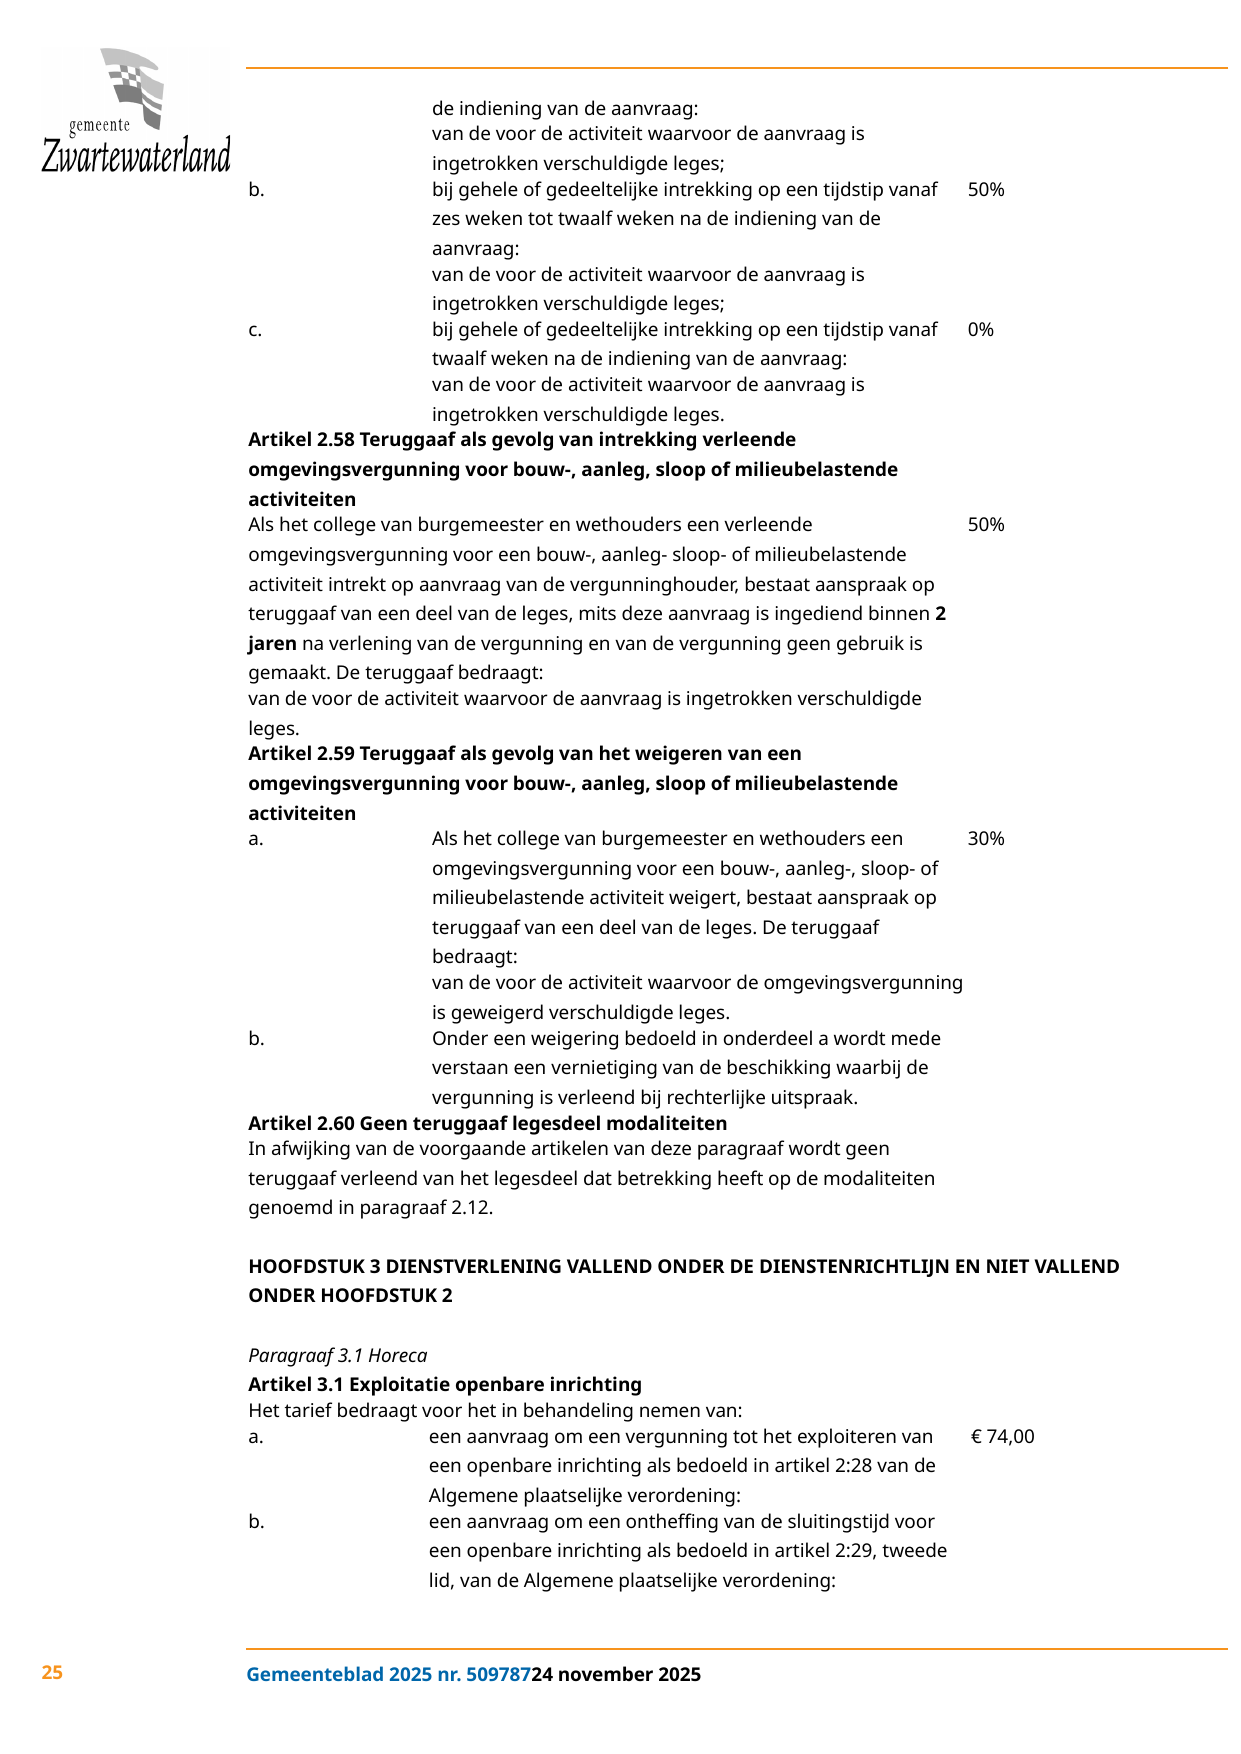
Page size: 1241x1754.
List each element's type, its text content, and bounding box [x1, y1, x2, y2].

table_cell [248, 970, 432, 1025]
table_cell b. [248, 1508, 429, 1593]
table_cell [248, 121, 432, 176]
table_cell 0% [968, 316, 1152, 371]
table_cell [971, 1397, 1152, 1423]
table_cell [968, 95, 1152, 121]
table_cell [968, 970, 1152, 1025]
table_cell bij gehele of gedeeltelijke intrekking op een tijdstip vanaf zes weken tot twaalf weken na de indiening van de aanvraag: [432, 176, 968, 261]
table_cell [971, 1508, 1152, 1593]
table_cell Artikel 2.58 Teruggaaf als gevolg van intrekking verleende omgevingsvergunning voor bouw-, aanleg, sloop of milieubelastende activiteiten [248, 427, 968, 512]
text HOOFDSTUK 3 DIENSTVERLENING VALLEND ONDER DE DIENSTENRICHTLIJN EN NIET VALLEND ONDER HOOFDSTUK 2 [248, 1253, 1152, 1308]
table_cell [968, 685, 1152, 741]
table_cell Het tarief bedraagt voor het in behandeling nemen van: [248, 1397, 971, 1423]
table_cell [968, 1135, 1152, 1220]
table_cell b. [248, 1025, 432, 1110]
table_cell van de voor de activiteit waarvoor de aanvraag is ingetrokken verschuldigde leges. [432, 371, 968, 427]
table_cell Artikel 2.59 Teruggaaf als gevolg van het weigeren van een omgevingsvergunning voor bouw-, aanleg, sloop of milieubelastende activiteiten [248, 741, 968, 825]
table_cell van de voor de activiteit waarvoor de aanvraag is ingetrokken verschuldigde leges; [432, 121, 968, 176]
table_cell de indiening van de aanvraag: [432, 95, 968, 121]
table_cell [968, 371, 1152, 427]
table_cell € 74,00 [971, 1423, 1152, 1508]
table_cell van de voor de activiteit waarvoor de aanvraag is ingetrokken verschuldigde leges. [248, 685, 968, 741]
table_cell [248, 261, 432, 316]
table_cell b. [248, 176, 432, 261]
text Paragraaf 3.1 Horeca [248, 1342, 1152, 1368]
table_header Artikel 3.1 Exploitatie openbare inrichting [248, 1372, 971, 1397]
table_cell c. [248, 316, 432, 371]
table_cell 30% [968, 825, 1152, 969]
table_cell van de voor de activiteit waarvoor de aanvraag is ingetrokken verschuldigde leges; [432, 261, 968, 316]
table_cell [968, 261, 1152, 316]
table_cell [968, 1110, 1152, 1135]
table_cell 50% [968, 512, 1152, 685]
table_cell [968, 121, 1152, 176]
table_cell Als het college van burgemeester en wethouders een omgevingsvergunning voor een bouw-, aanleg-, sloop- of milieubelastende activiteit weigert, bestaat aanspraak op teruggaaf van een deel van de leges. De teruggaaf bedraagt: [432, 825, 968, 969]
table_cell 50% [968, 176, 1152, 261]
table_header [971, 1372, 1152, 1397]
table_cell een aanvraag om een vergunning tot het exploiteren van een openbare inrichting als bedoeld in artikel 2:28 van de Algemene plaatselijke verordening: [429, 1423, 971, 1508]
table_cell Artikel 2.60 Geen teruggaaf legesdeel modaliteiten [248, 1110, 968, 1135]
table_cell [968, 427, 1152, 512]
table_cell [968, 1025, 1152, 1110]
table_cell een aanvraag om een ontheffing van de sluitingstijd voor een openbare inrichting als bedoeld in artikel 2:29, tweede lid, van de Algemene plaatselijke verordening: [429, 1508, 971, 1593]
table_cell Als het college van burgemeester en wethouders een verleende omgevingsvergunning voor een bouw-, aanleg- sloop- of milieubelastende activiteit intrekt op aanvraag van de vergunninghouder, bestaat aanspraak op teruggaaf van een deel van de leges, mits deze aanvraag is ingediend binnen 2 jaren na verlening van de vergunning en van de vergunning geen gebruik is gemaakt. De teruggaaf bedraagt: [248, 512, 968, 685]
table_cell a. [248, 1423, 429, 1508]
table_cell bij gehele of gedeeltelijke intrekking op een tijdstip vanaf twaalf weken na de indiening van de aanvraag: [432, 316, 968, 371]
table_cell a. [248, 825, 432, 969]
table_cell Onder een weigering bedoeld in onderdeel a wordt mede verstaan een vernietiging van de beschikking waarbij de vergunning is verleend bij rechterlijke uitspraak. [432, 1025, 968, 1110]
table_cell [248, 371, 432, 427]
table_cell [248, 95, 432, 121]
table_cell In afwijking van de voorgaande artikelen van deze paragraaf wordt geen teruggaaf verleend van het legesdeel dat betrekking heeft op de modaliteiten genoemd in paragraaf 2.12. [248, 1135, 968, 1220]
table_cell [968, 741, 1152, 825]
table_cell van de voor de activiteit waarvoor de omgevingsvergunning is geweigerd verschuldigde leges. [432, 970, 968, 1025]
picture [41, 47, 231, 172]
